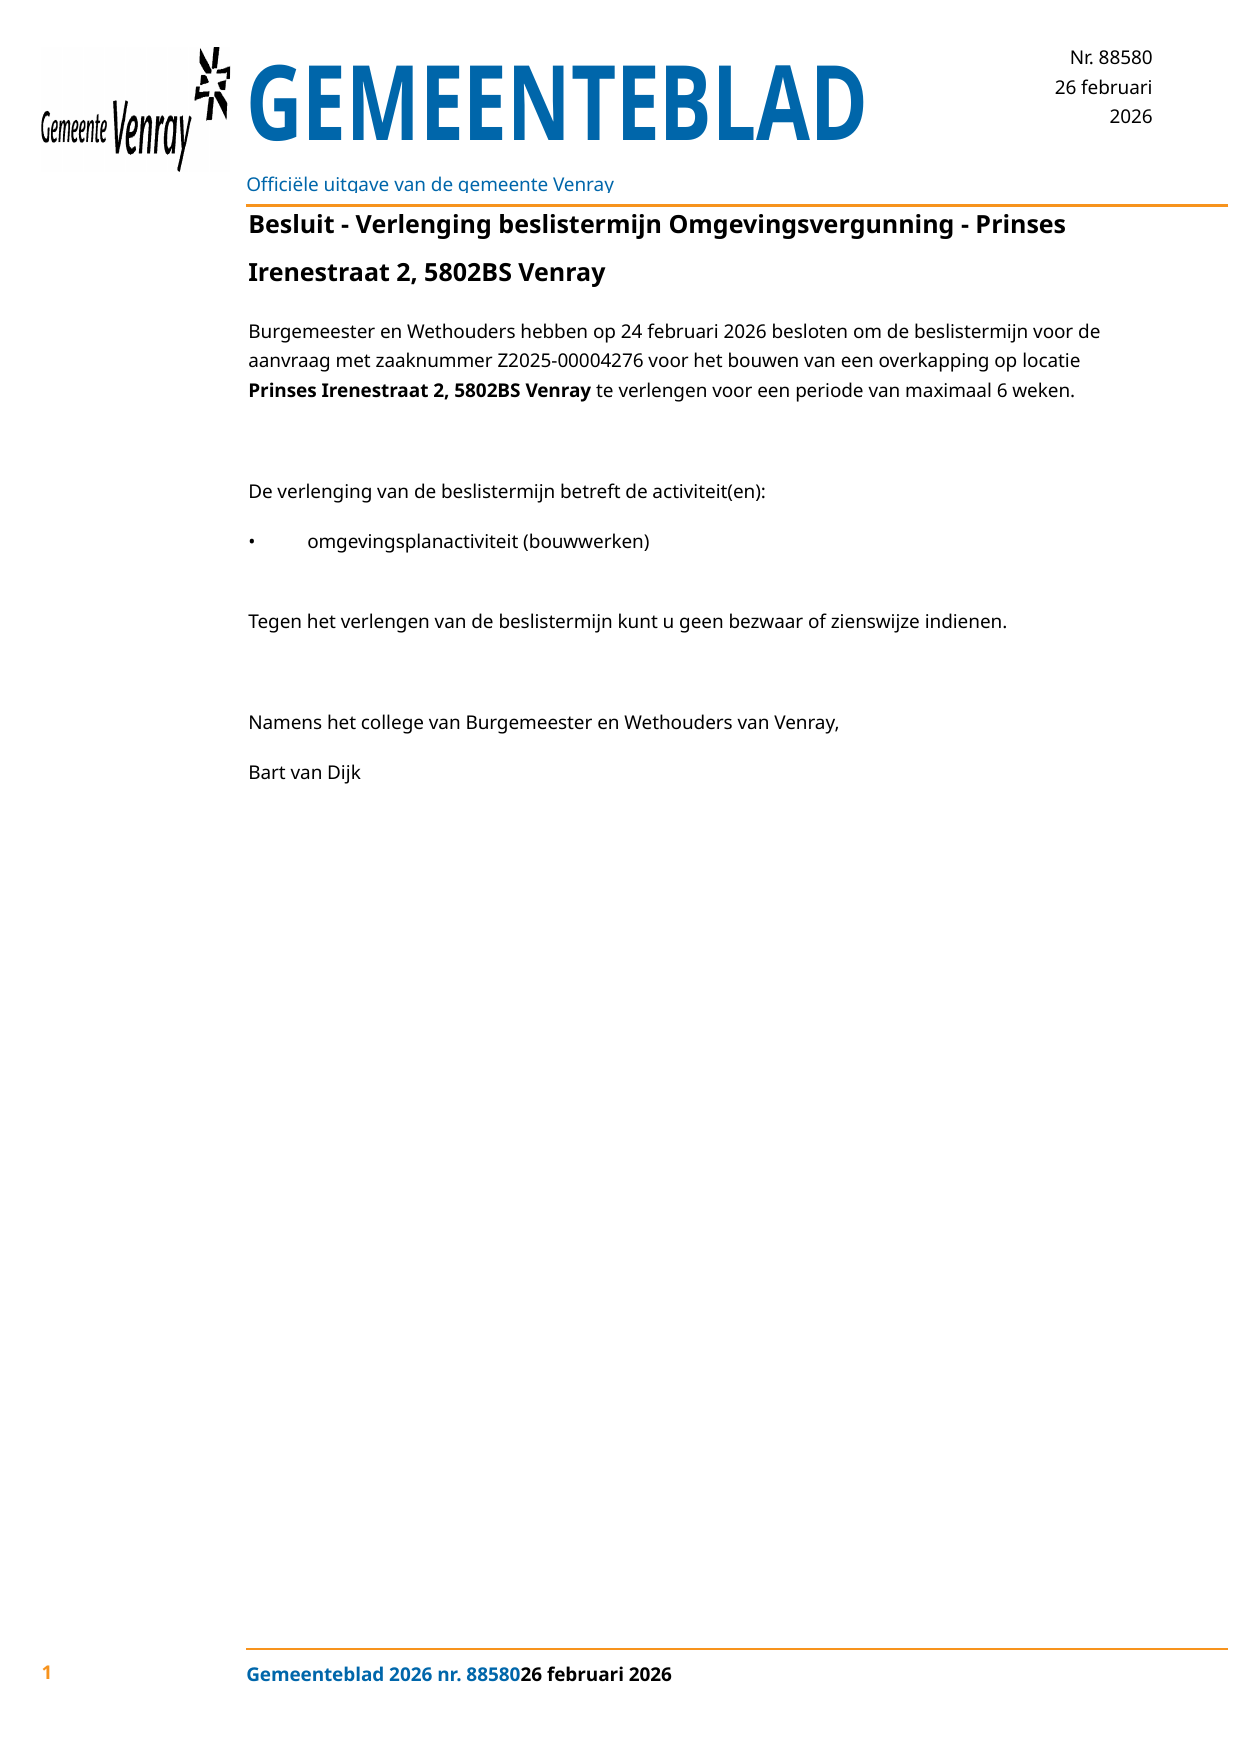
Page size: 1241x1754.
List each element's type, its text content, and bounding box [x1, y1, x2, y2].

text Namens het college van Burgemeester en Wethouders van Venray, [248, 709, 1152, 735]
text Tegen het verlengen van de beslistermijn kunt u geen bezwaar of zienswijze indienen. [248, 608, 1152, 634]
list omgevingsplanactiviteit (bouwwerken) [248, 528, 1152, 554]
text Besluit - Verlenging beslistermijn Omgevingsvergunning - Prinses Irenestraat 2, 5802BS Venray [248, 207, 1152, 288]
text Burgemeester en Wethouders hebben op 24 februari 2026 besloten om de beslistermijn voor de aanvraag met zaaknummer Z2025-00004276 voor het bouwen van een overkapping op locatie Prinses Irenestraat 2, 5802BS Venray te verlengen voor een periode van maximaal 6 weken. [248, 318, 1152, 403]
text De verlenging van de beslistermijn betreft de activiteit(en): [248, 478, 1152, 504]
picture [41, 47, 231, 172]
text Bart van Dijk [248, 759, 1152, 785]
